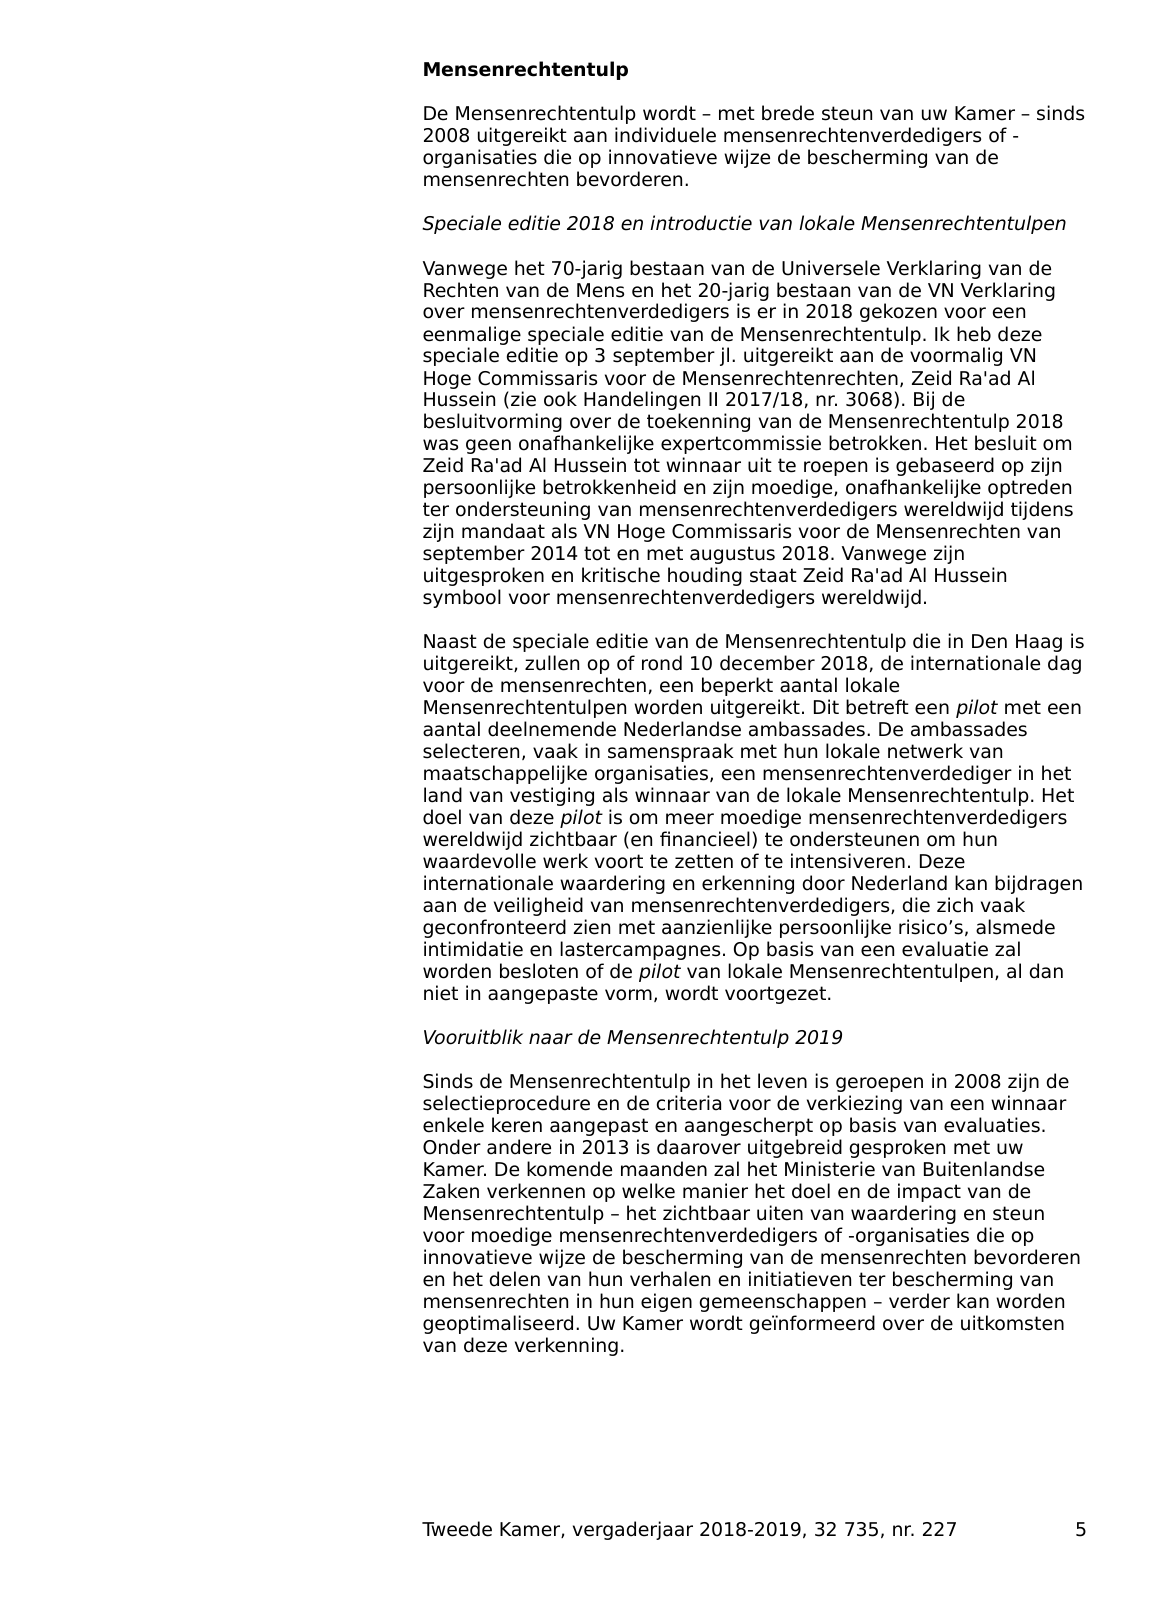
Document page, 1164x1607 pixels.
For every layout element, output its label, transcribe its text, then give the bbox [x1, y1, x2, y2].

subtitle Mensenrechtentulp [422, 59, 1087, 81]
subtitle Vooruitblik naar de Mensenrechtentulp 2019 [422, 1027, 1087, 1049]
text Naast de speciale editie van de Mensenrechtentulp die in Den Haag is uitgereikt, zullen op of rond 10 december 2018, de internationale dag voor de mensenrechten, een beperkt aantal lokale Mensenrechtentulpen worden uitgereikt. Dit betreft een pilot met een aantal deelnemende Nederlandse ambassades. De ambassades selecteren, vaak in samenspraak met hun lokale netwerk van maatschappelijke organisaties, een mensenrechtenverdediger in het land van vestiging als winnaar van de lokale Mensenrechtentulp. Het doel van deze pilot is om meer moedige mensenrechtenverdedigers wereldwijd zichtbaar (en financieel) te ondersteunen om hun waardevolle werk voort te zetten of te intensiveren. Deze internationale waardering en erkenning door Nederland kan bijdragen aan de veiligheid van mensenrechtenverdedigers, die zich vaak geconfronteerd zien met aanzienlijke persoonlijke risico’s, alsmede intimidatie en lastercampagnes. Op basis van een evaluatie zal worden besloten of de pilot van lokale Mensenrechtentulpen, al dan niet in aangepaste vorm, wordt voortgezet. [422, 631, 1087, 1005]
text Vanwege het 70-jarig bestaan van de Universele Verklaring van de Rechten van de Mens en het 20-jarig bestaan van de VN Verklaring over mensenrechtenverdedigers is er in 2018 gekozen voor een eenmalige speciale editie van de Mensenrechtentulp. Ik heb deze speciale editie op 3 september jl. uitgereikt aan de voormalig VN Hoge Commissaris voor de Mensenrechtenrechten, Zeid Ra'ad Al Hussein (zie ook Handelingen II 2017/18, nr. 3068). Bij de besluitvorming over de toekenning van de Mensenrechtentulp 2018 was geen onafhankelijke expertcommissie betrokken. Het besluit om Zeid Ra'ad Al Hussein tot winnaar uit te roepen is gebaseerd op zijn persoonlijke betrokkenheid en zijn moedige, onafhankelijke optreden ter ondersteuning van mensenrechtenverdedigers wereldwijd tijdens zijn mandaat als VN Hoge Commissaris voor de Mensenrechten van september 2014 tot en met augustus 2018. Vanwege zijn uitgesproken en kritische houding staat Zeid Ra'ad Al Hussein symbool voor mensenrechtenverdedigers wereldwijd. [422, 257, 1087, 609]
text Sinds de Mensenrechtentulp in het leven is geroepen in 2008 zijn de selectieprocedure en de criteria voor de verkiezing van een winnaar enkele keren aangepast en aangescherpt op basis van evaluaties. Onder andere in 2013 is daarover uitgebreid gesproken met uw Kamer. De komende maanden zal het Ministerie van Buitenlandse Zaken verkennen op welke manier het doel en de impact van de Mensenrechtentulp – het zichtbaar uiten van waardering en steun voor moedige mensenrechtenverdedigers of -organisaties die op innovatieve wijze de bescherming van de mensenrechten bevorderen en het delen van hun verhalen en initiatieven ter bescherming van mensenrechten in hun eigen gemeenschappen – verder kan worden geoptimaliseerd. Uw Kamer wordt geïnformeerd over de uitkomsten van deze verkenning. [422, 1071, 1087, 1357]
text De Mensenrechtentulp wordt – met brede steun van uw Kamer – sinds 2008 uitgereikt aan individuele mensenrechtenverdedigers of -organisaties die op innovatieve wijze de bescherming van de mensenrechten bevorderen. [422, 103, 1087, 191]
subtitle Speciale editie 2018 en introductie van lokale Mensenrechtentulpen [422, 213, 1087, 235]
